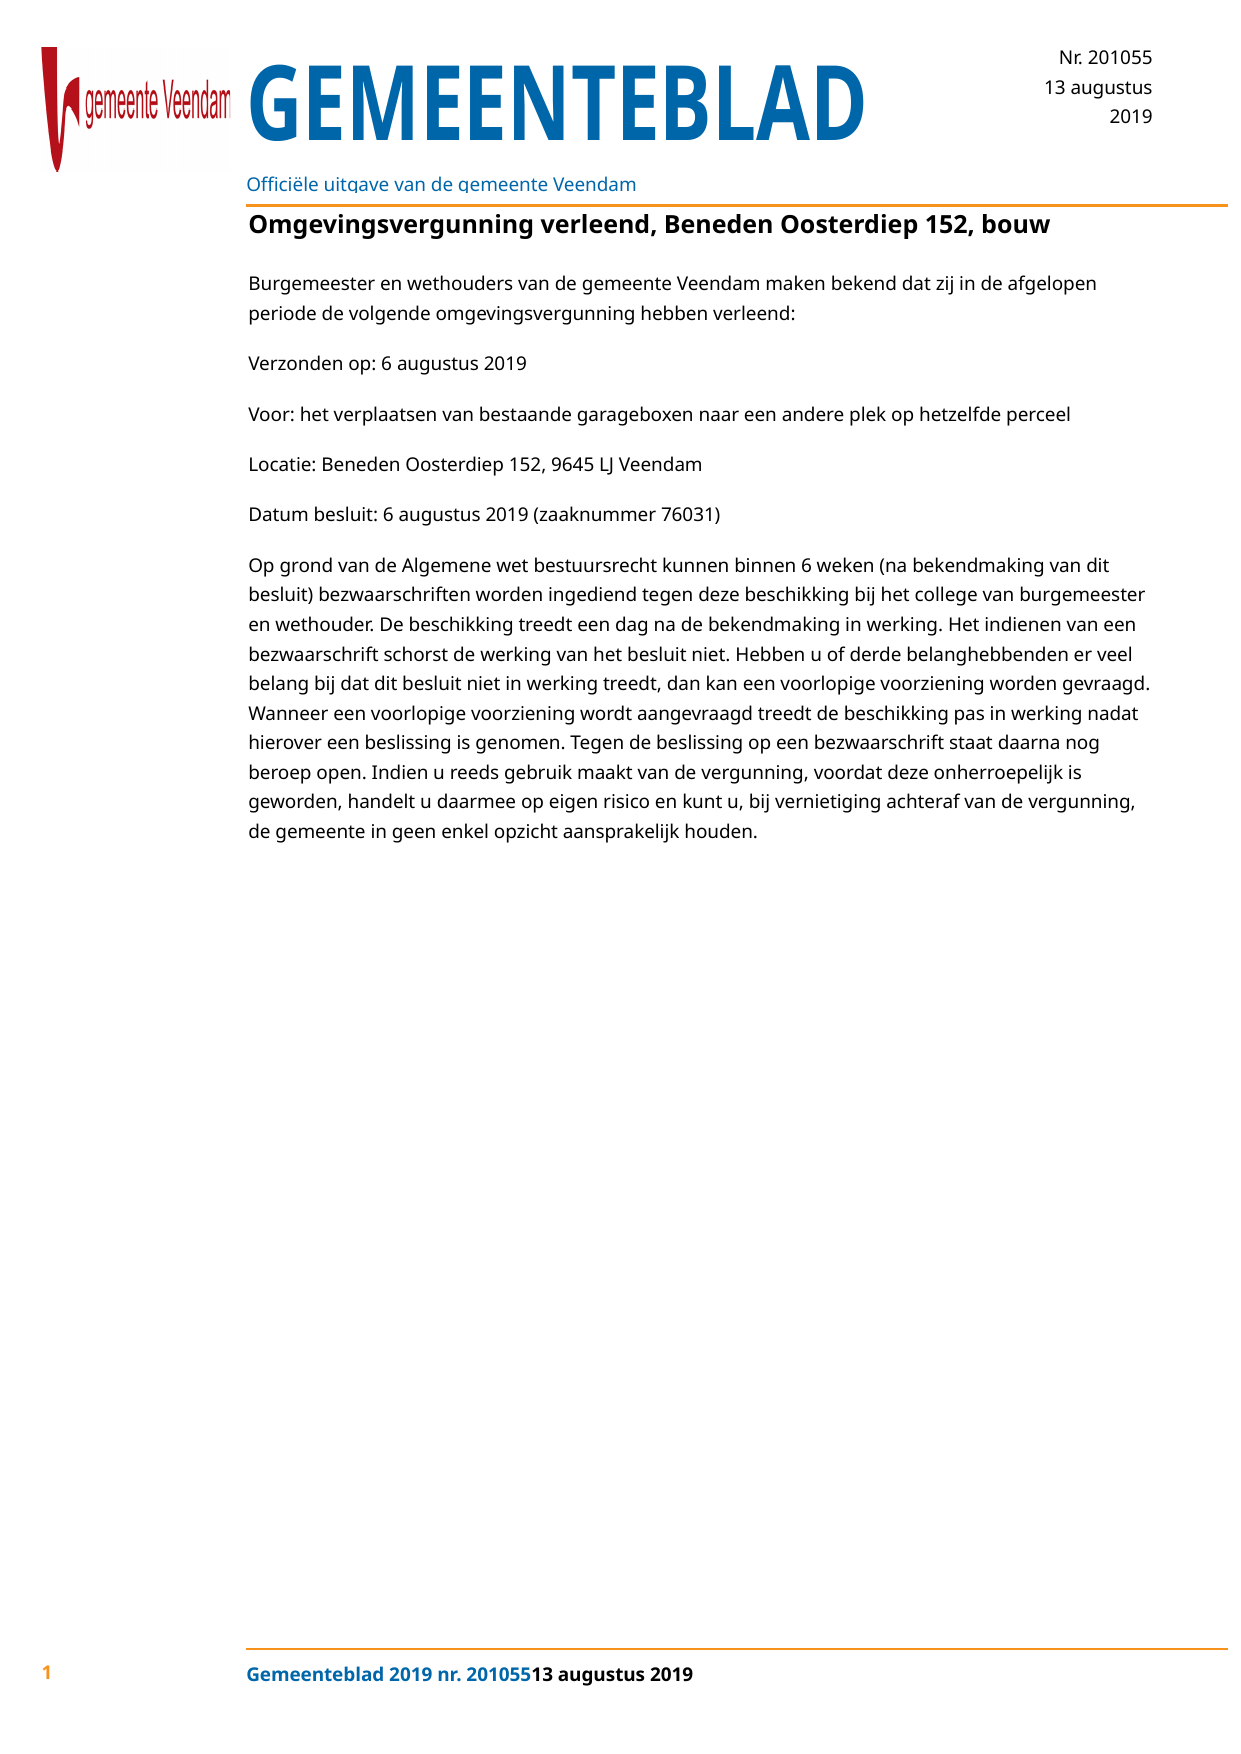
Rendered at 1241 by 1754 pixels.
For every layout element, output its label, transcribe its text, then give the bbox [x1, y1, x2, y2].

text Op grond van de Algemene wet bestuursrecht kunnen binnen 6 weken (na bekendmaking van dit besluit) bezwaarschriften worden ingediend tegen deze beschikking bij het college van burgemeester en wethouder. De beschikking treedt een dag na de bekendmaking in werking. Het indienen van een bezwaarschrift schorst de werking van het besluit niet. Hebben u of derde belanghebbenden er veel belang bij dat dit besluit niet in werking treedt, dan kan een voorlopige voorziening worden gevraagd. Wanneer een voorlopige voorziening wordt aangevraagd treedt de beschikking pas in werking nadat hierover een beslissing is genomen. Tegen de beslissing op een bezwaarschrift staat daarna nog beroep open. Indien u reeds gebruik maakt van de vergunning, voordat deze onherroepelijk is geworden, handelt u daarmee op eigen risico en kunt u, bij vernietiging achteraf van de vergunning, de gemeente in geen enkel opzicht aansprakelijk houden. [248, 552, 1152, 844]
text Burgemeester en wethouders van de gemeente Veendam maken bekend dat zij in de afgelopen periode de volgende omgevingsvergunning hebben verleend: [248, 270, 1152, 326]
text Locatie: Beneden Oosterdiep 152, 9645 LJ Veendam [248, 451, 1152, 477]
text Verzonden op: 6 augustus 2019 [248, 350, 1152, 376]
text Datum besluit: 6 augustus 2019 (zaaknummer 76031) [248, 502, 1152, 527]
text Omgevingsvergunning verleend, Beneden Oosterdiep 152, bouw [248, 207, 1152, 241]
picture [41, 47, 231, 172]
text Voor: het verplaatsen van bestaande garageboxen naar een andere plek op hetzelfde perceel [248, 401, 1152, 426]
